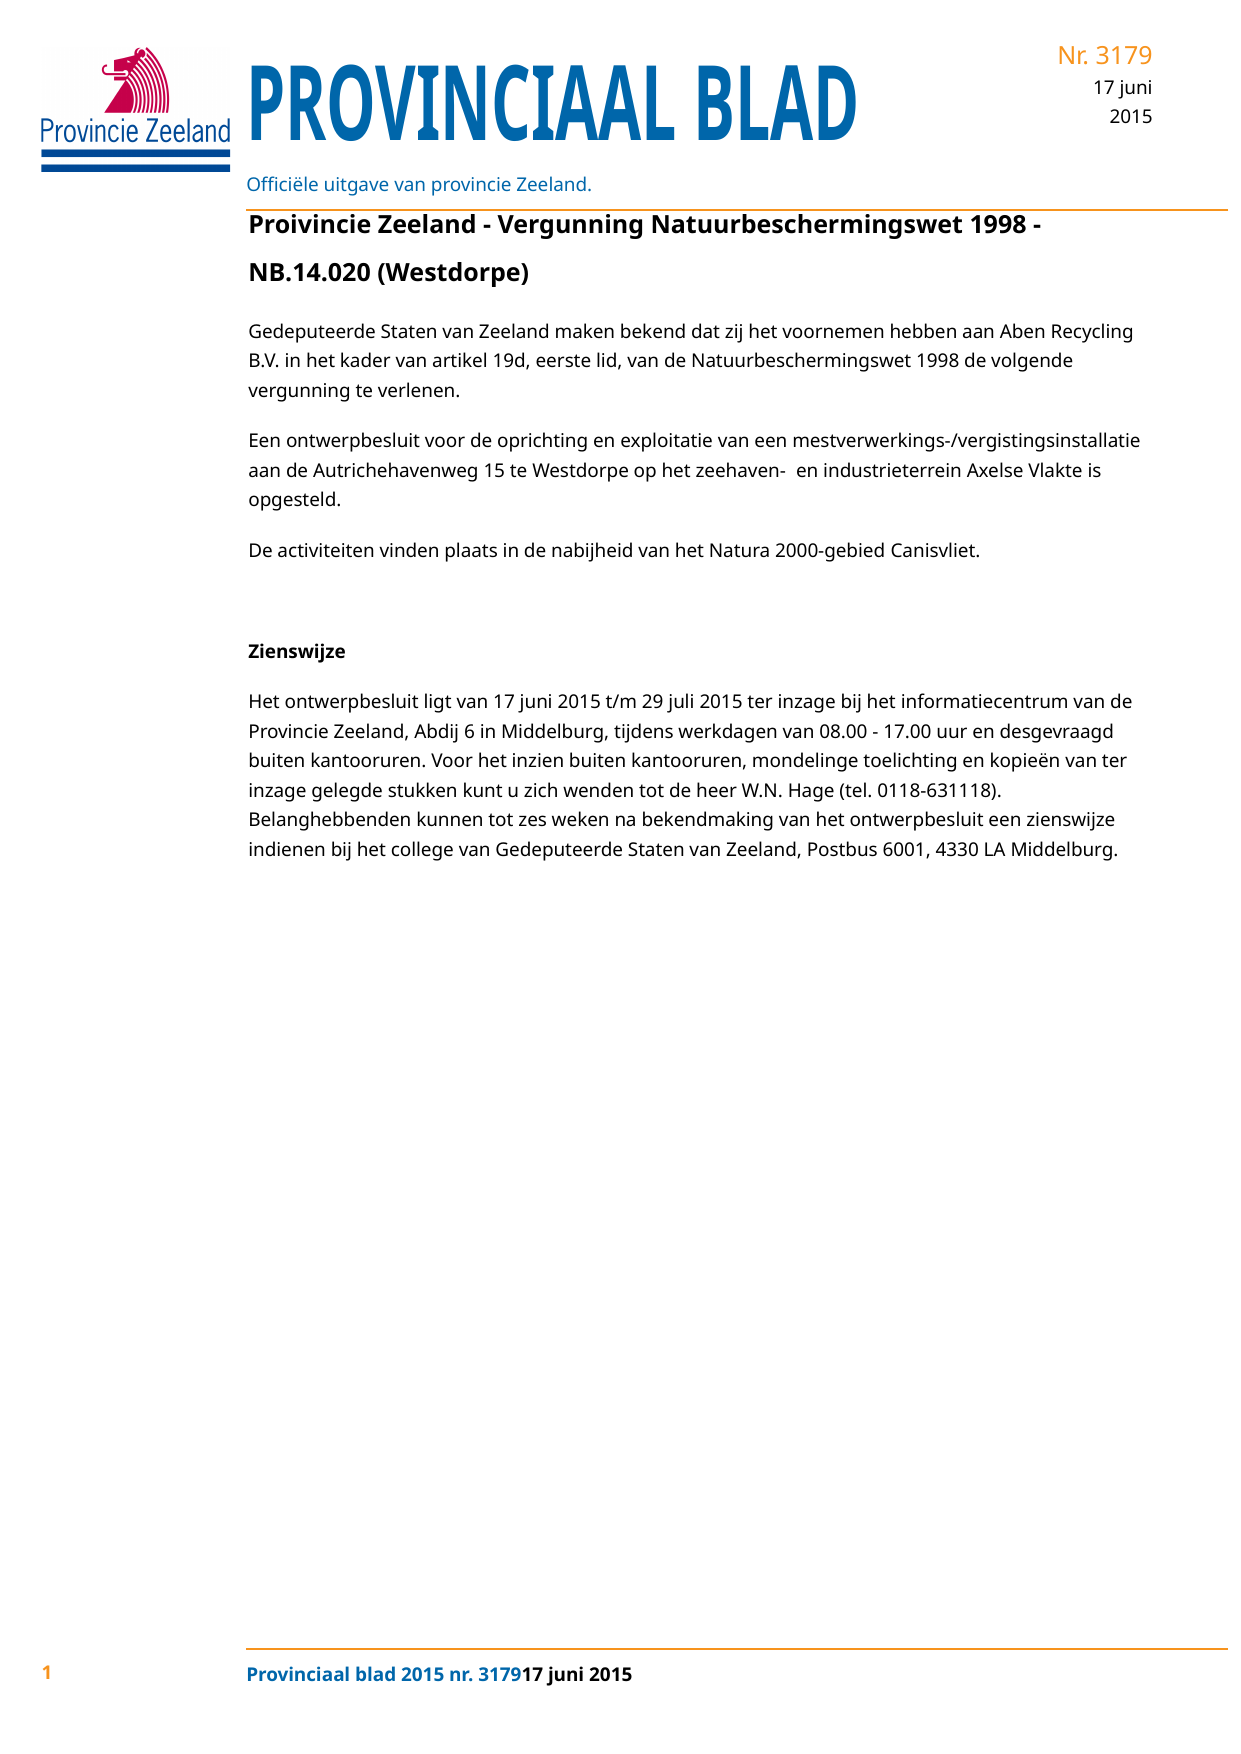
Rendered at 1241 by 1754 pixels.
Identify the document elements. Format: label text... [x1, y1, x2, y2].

text Proivincie Zeeland - Vergunning Natuurbeschermingswet 1998 - NB.14.020 (Westdorpe) [248, 211, 1152, 288]
text Gedeputeerde Staten van Zeeland maken bekend dat zij het voornemen hebben aan Aben Recycling B.V. in het kader van artikel 19d, eerste lid, van de Natuurbeschermingswet 1998 de volgende vergunning te verlenen. [248, 318, 1152, 403]
picture [41, 47, 231, 172]
text Een ontwerpbesluit voor de oprichting en exploitatie van een mestverwerkings-/vergistingsinstallatie aan de Autrichehavenweg 15 te Westdorpe op het zeehaven- en industrieterrein Axelse Vlakte is opgesteld. [248, 427, 1152, 512]
text De activiteiten vinden plaats in de nabijheid van het Natura 2000-gebied Canisvliet. [248, 537, 1152, 563]
text Het ontwerpbesluit ligt van 17 juni 2015 t/m 29 juli 2015 ter inzage bij het informatiecentrum van de Provincie Zeeland, Abdij 6 in Middelburg, tijdens werkdagen van 08.00 - 17.00 uur en desgevraagd buiten kantooruren. Voor het inzien buiten kantooruren, mondelinge toelichting en kopieën van ter inzage gelegde stukken kunt u zich wenden tot de heer W.N. Hage (tel. 0118-631118). Belanghebbenden kunnen tot zes weken na bekendmaking van het ontwerpbesluit een zienswijze indienen bij het college van Gedeputeerde Staten van Zeeland, Postbus 6001, 4330 LA Middelburg. [248, 688, 1152, 862]
text Zienswijze [248, 638, 1152, 664]
